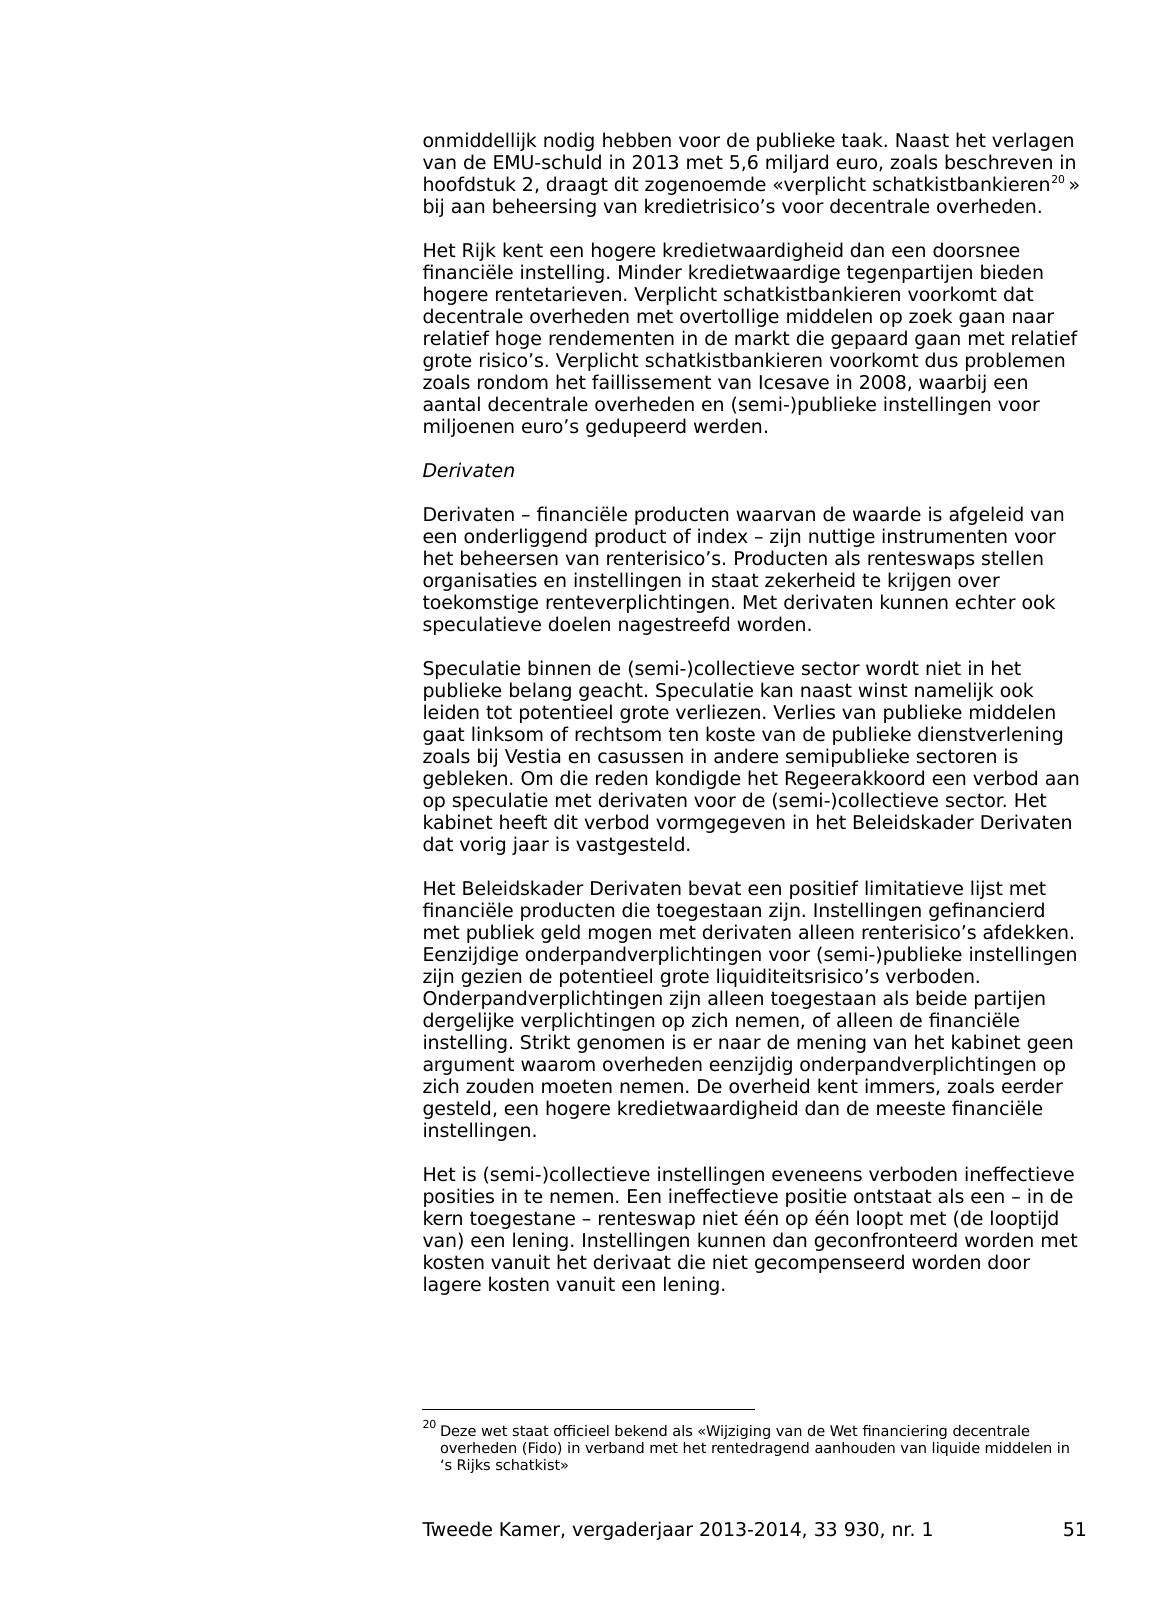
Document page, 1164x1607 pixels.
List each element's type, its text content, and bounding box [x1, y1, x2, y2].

subtitle Derivaten [422, 460, 1087, 482]
text Het is (semi-)collectieve instellingen eveneens verboden ineffectieve posities in te nemen. Een ineffectieve positie ontstaat als een – in de kern toegestane – renteswap niet één op één loopt met (de looptijd van) een lening. Instellingen kunnen dan geconfronteerd worden met kosten vanuit het derivaat die niet gecompenseerd worden door lagere kosten vanuit een lening. [422, 1164, 1087, 1296]
text onmiddellijk nodig hebben voor de publieke taak. Naast het verlagen van de EMU-schuld in 2013 met 5,6 miljard euro, zoals beschreven in hoofdstuk 2, draagt dit zogenoemde «verplicht schatkistbankieren» bij aan beheersing van kredietrisico’s voor decentrale overheden. [422, 130, 1087, 218]
text Derivaten – financiële producten waarvan de waarde is afgeleid van een onderliggend product of index – zijn nuttige instrumenten voor het beheersen van renterisico’s. Producten als renteswaps stellen organisaties en instellingen in staat zekerheid te krijgen over toekomstige renteverplichtingen. Met derivaten kunnen echter ook speculatieve doelen nagestreefd worden. [422, 504, 1087, 636]
text Het Beleidskader Derivaten bevat een positief limitatieve lijst met financiële producten die toegestaan zijn. Instellingen gefinancierd met publiek geld mogen met derivaten alleen renterisico’s afdekken. Eenzijdige onderpandverplichtingen voor (semi-)publieke instellingen zijn gezien de potentieel grote liquiditeitsrisico’s verboden. Onderpandverplichtingen zijn alleen toegestaan als beide partijen dergelijke verplichtingen op zich nemen, of alleen de financiële instelling. Strikt genomen is er naar de mening van het kabinet geen argument waarom overheden eenzijdig onderpandverplichtingen op zich zouden moeten nemen. De overheid kent immers, zoals eerder gesteld, een hogere kredietwaardigheid dan de meeste financiële instellingen. [422, 878, 1087, 1142]
text Deze wet staat officieel bekend als «Wijziging van de Wet financiering decentrale overheden (Fido) in verband met het rentedragend aanhouden van liquide middelen in ‘s Rijks schatkist» [422, 1418, 1087, 1474]
text Speculatie binnen de (semi-)collectieve sector wordt niet in het publieke belang geacht. Speculatie kan naast winst namelijk ook leiden tot potentieel grote verliezen. Verlies van publieke middelen gaat linksom of rechtsom ten koste van de publieke dienstverlening zoals bij Vestia en casussen in andere semipublieke sectoren is gebleken. Om die reden kondigde het Regeerakkoord een verbod aan op speculatie met derivaten voor de (semi-)collectieve sector. Het kabinet heeft dit verbod vormgegeven in het Beleidskader Derivaten dat vorig jaar is vastgesteld. [422, 658, 1087, 856]
text Het Rijk kent een hogere kredietwaardigheid dan een doorsnee financiële instelling. Minder kredietwaardige tegenpartijen bieden hogere rentetarieven. Verplicht schatkistbankieren voorkomt dat decentrale overheden met overtollige middelen op zoek gaan naar relatief hoge rendementen in de markt die gepaard gaan met relatief grote risico’s. Verplicht schatkistbankieren voorkomt dus problemen zoals rondom het faillissement van Icesave in 2008, waarbij een aantal decentrale overheden en (semi-)publieke instellingen voor miljoenen euro’s gedupeerd werden. [422, 240, 1087, 438]
